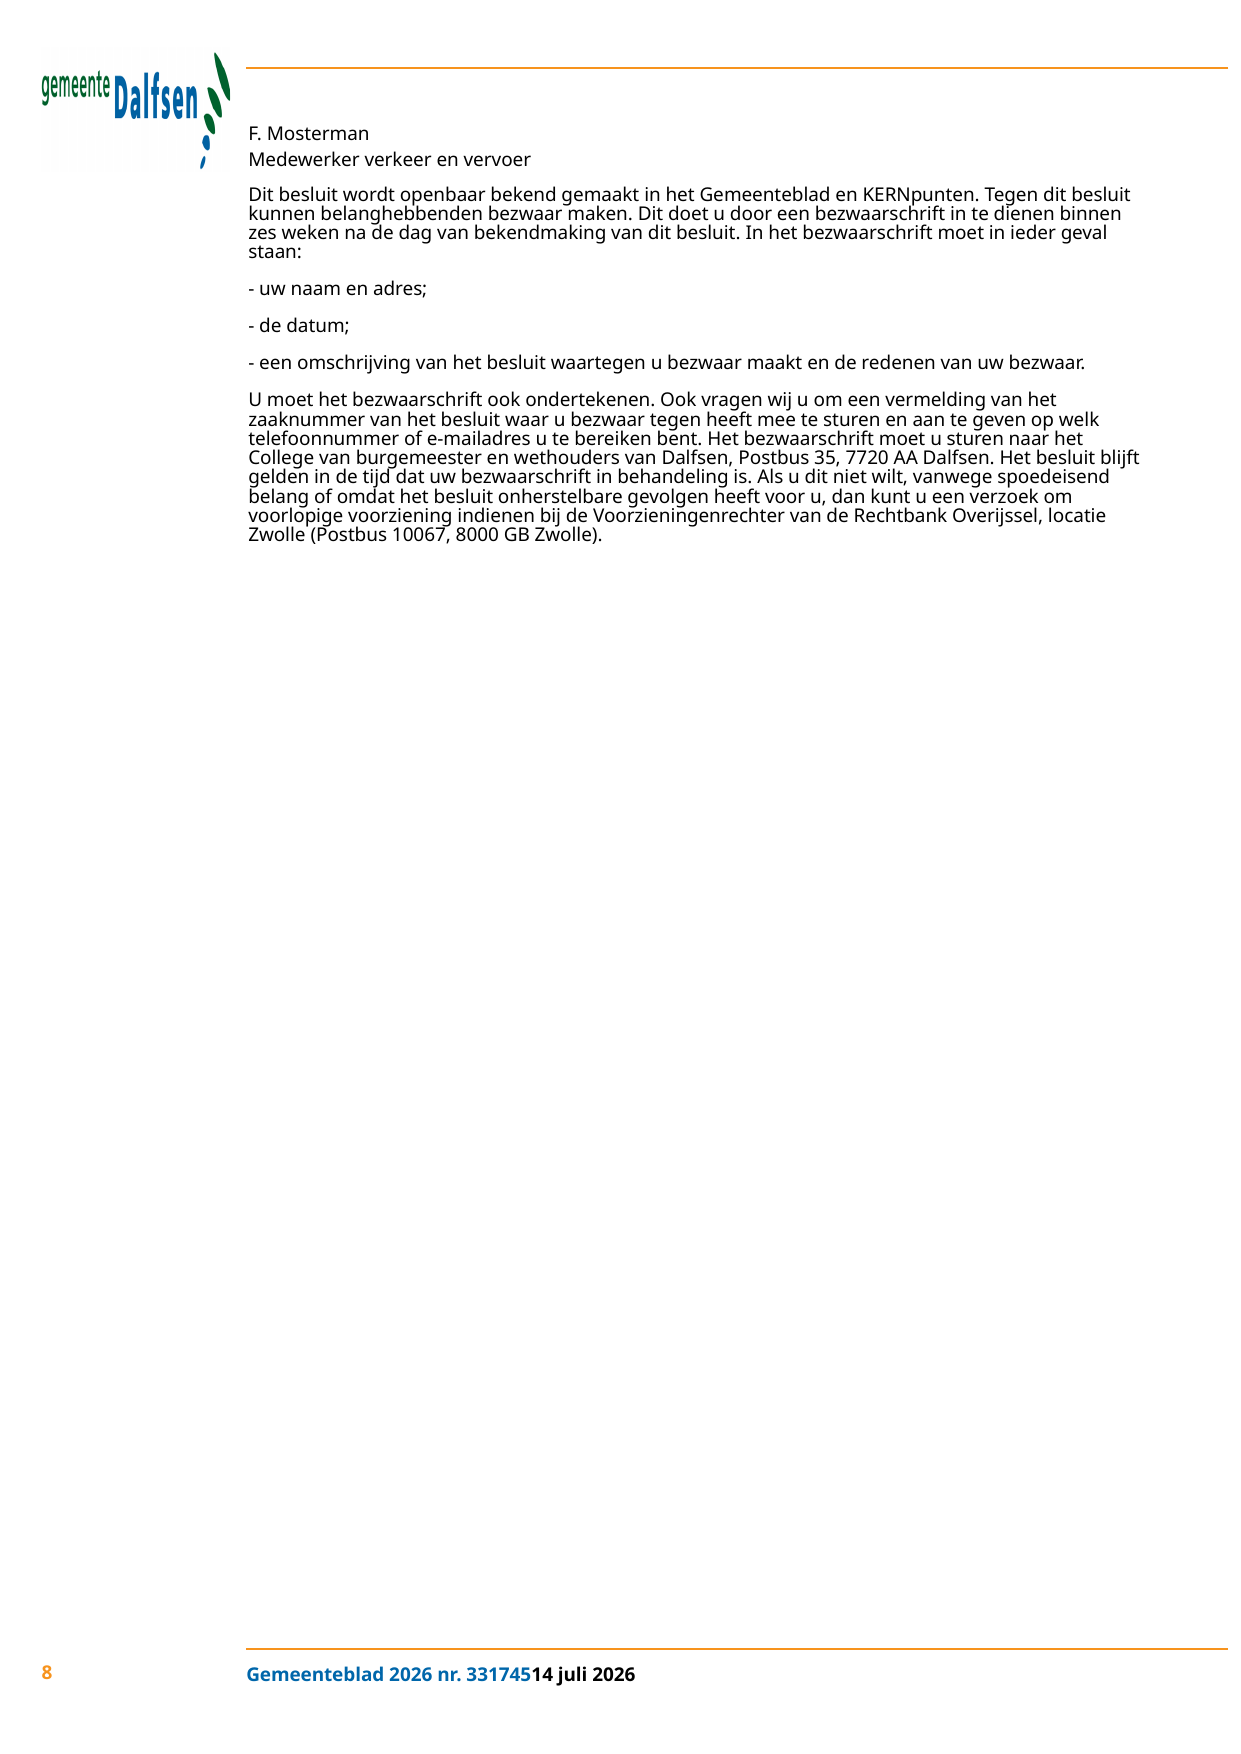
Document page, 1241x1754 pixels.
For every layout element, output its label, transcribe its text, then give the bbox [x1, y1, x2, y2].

text - uw naam en adres; [248, 280, 1152, 300]
text - de datum; [248, 317, 1152, 337]
picture [41, 47, 231, 172]
text - een omschrijving van het besluit waartegen u bezwaar maakt en de redenen van uw bezwaar. [248, 354, 1152, 374]
text U moet het bezwaarschrift ook ondertekenen. Ook vragen wij u om een vermelding van het zaaknummer van het besluit waar u bezwaar tegen heeft mee te sturen en aan te geven op welk telefoonnummer of e-mailadres u te bereiken bent. Het bezwaarschrift moet u sturen naar het College van burgemeester en wethouders van Dalfsen, Postbus 35, 7720 AA Dalfsen. Het besluit blijft gelden in de tijd dat uw bezwaarschrift in behandeling is. Als u dit niet wilt, vanwege spoedeisend belang of omdat het besluit onherstelbare gevolgen heeft voor u, dan kunt u een verzoek om voorlopige voorziening indienen bij de Voorzieningenrechter van de Rechtbank Overijssel, locatie Zwolle (Postbus 10067, 8000 GB Zwolle). [248, 391, 1152, 546]
text F. Mosterman [248, 121, 1152, 146]
text Medewerker verkeer en vervoer [248, 146, 1152, 172]
text Dit besluit wordt openbaar bekend gemaakt in het Gemeenteblad en KERNpunten. Tegen dit besluit kunnen belanghebbenden bezwaar maken. Dit doet u door een bezwaarschrift in te dienen binnen zes weken na de dag van bekendmaking van dit besluit. In het bezwaarschrift moet in ieder geval staan: [248, 186, 1152, 263]
